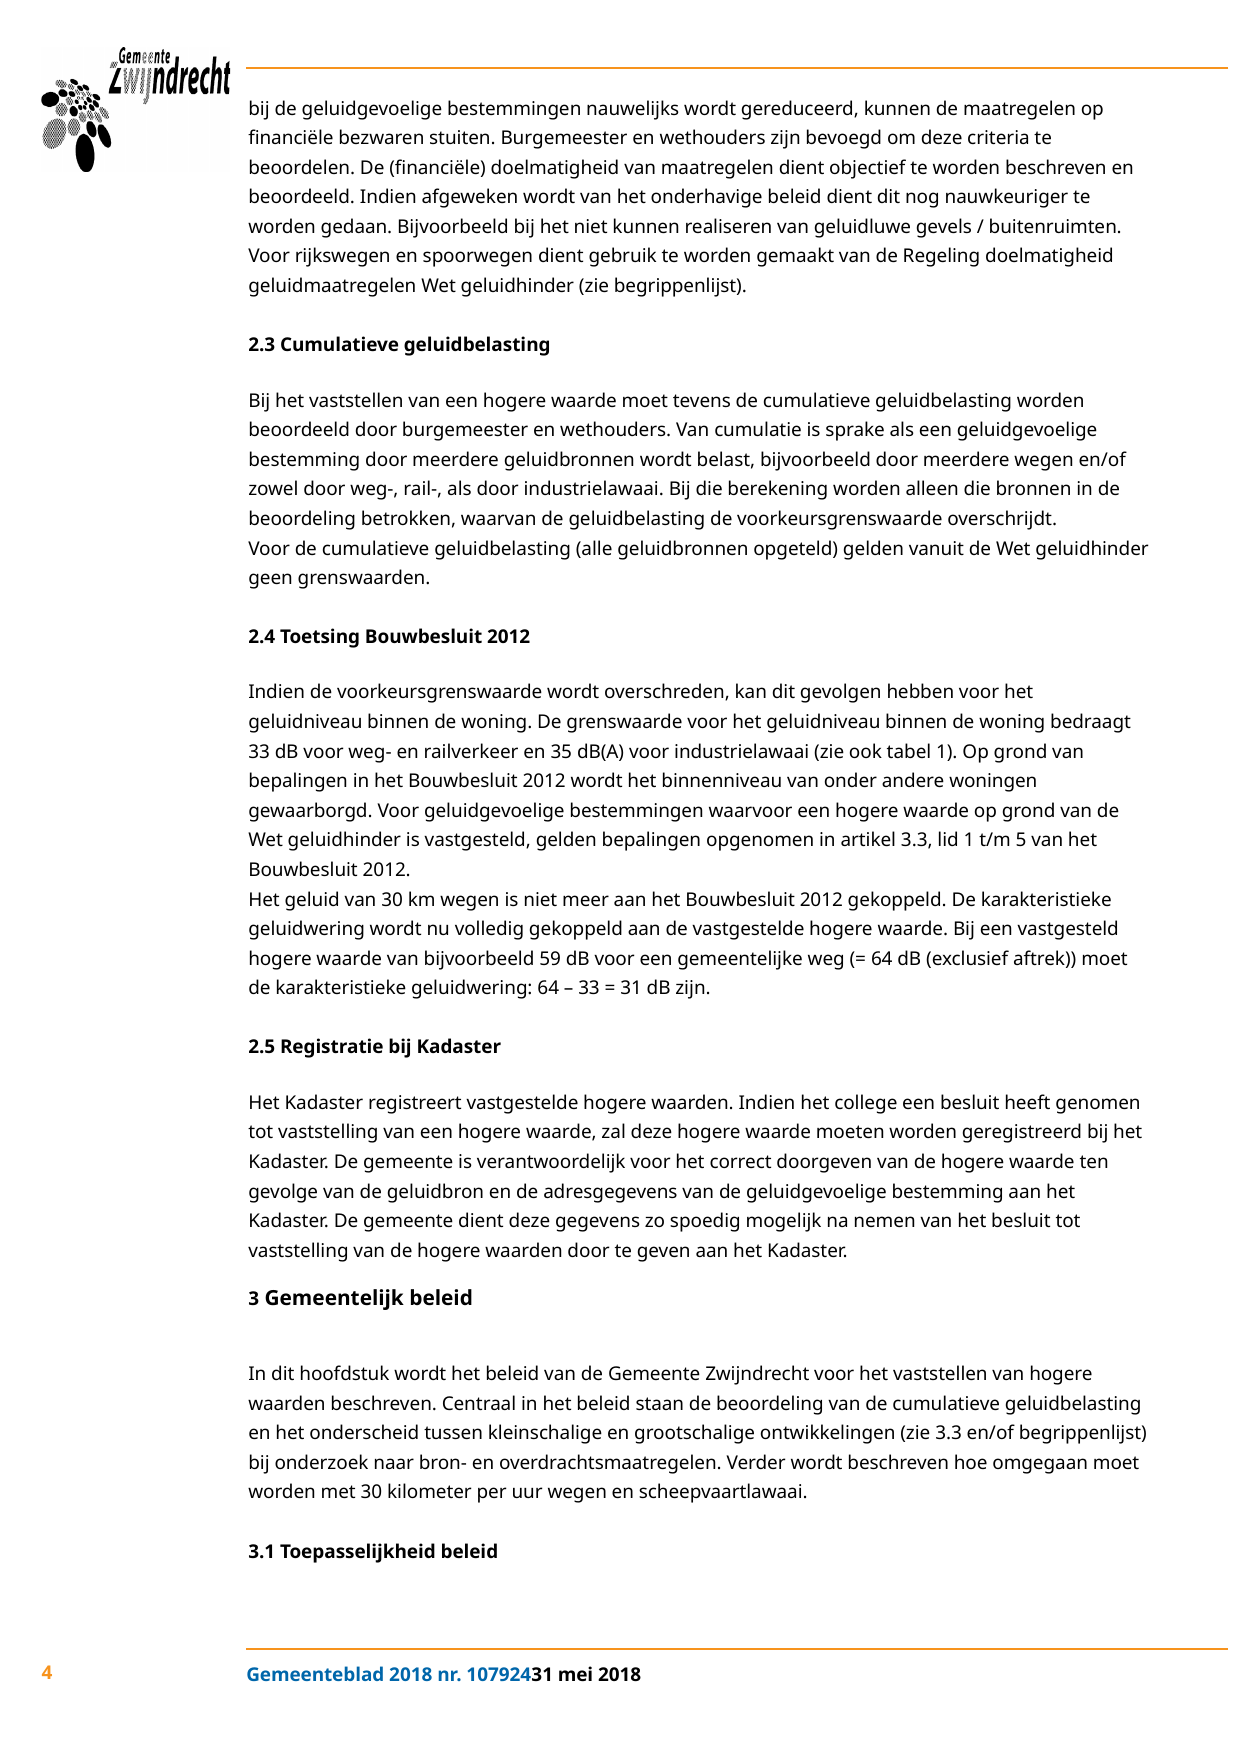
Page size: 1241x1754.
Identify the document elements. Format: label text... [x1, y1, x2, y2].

text Voor de cumulatieve geluidbelasting (alle geluidbronnen opgeteld) gelden vanuit de Wet geluidhinder geen grenswaarden. [248, 535, 1152, 590]
picture [41, 47, 231, 172]
text Het Kadaster registreert vastgestelde hogere waarden. Indien het college een besluit heeft genomen tot vaststelling van een hogere waarde, zal deze hogere waarde moeten worden geregistreerd bij het Kadaster. De gemeente is verantwoordelijk voor het correct doorgeven van de hogere waarde ten gevolge van de geluidbron en de adresgegevens van de geluidgevoelige bestemming aan het Kadaster. De gemeente dient deze gegevens zo spoedig mogelijk na nemen van het besluit tot vaststelling van de hogere waarden door te geven aan het Kadaster. [248, 1089, 1152, 1263]
text 2.3 Cumulatieve geluidbelasting [248, 331, 1152, 357]
text 3 Gemeentelijk beleid [248, 1283, 1152, 1311]
text Bij het vaststellen van een hogere waarde moet tevens de cumulatieve geluidbelasting worden beoordeeld door burgemeester en wethouders. Van cumulatie is sprake als een geluidgevoelige bestemming door meerdere geluidbronnen wordt belast, bijvoorbeeld door meerdere wegen en/of zowel door weg-, rail-, als door industrielawaai. Bij die berekening worden alleen die bronnen in de beoordeling betrokken, waarvan de geluidbelasting de voorkeursgrenswaarde overschrijdt. [248, 387, 1152, 531]
text 2.5 Registratie bij Kadaster [248, 1034, 1152, 1059]
text 3.1 Toepasselijkheid beleid [248, 1538, 1152, 1563]
text Voor rijkswegen en spoorwegen dient gebruik te worden gemaakt van de Regeling doelmatigheid geluidmaatregelen Wet geluidhinder (zie begrippenlijst). [248, 243, 1152, 298]
text In dit hoofdstuk wordt het beleid van de Gemeente Zwijndrecht voor het vaststellen van hogere waarden beschreven. Centraal in het beleid staan de beoordeling van de cumulatieve geluidbelasting en het onderscheid tussen kleinschalige en grootschalige ontwikkelingen (zie 3.3 en/of begrippenlijst) bij onderzoek naar bron- en overdrachtsmaatregelen. Verder wordt beschreven hoe omgegaan moet worden met 30 kilometer per uur wegen en scheepvaartlawaai. [248, 1360, 1152, 1504]
text 2.4 Toetsing Bouwbesluit 2012 [248, 623, 1152, 649]
text Indien de voorkeursgrenswaarde wordt overschreden, kan dit gevolgen hebben voor het geluidniveau binnen de woning. De grenswaarde voor het geluidniveau binnen de woning bedraagt 33 dB voor weg- en railverkeer en 35 dB(A) voor industrielawaai (zie ook tabel 1). Op grond van bepalingen in het Bouwbesluit 2012 wordt het binnenniveau van onder andere woningen gewaarborgd. Voor geluidgevoelige bestemmingen waarvoor een hogere waarde op grond van de Wet geluidhinder is vastgesteld, gelden bepalingen opgenomen in artikel 3.3, lid 1 t/m 5 van het Bouwbesluit 2012. [248, 679, 1152, 882]
text Het geluid van 30 km wegen is niet meer aan het Bouwbesluit 2012 gekoppeld. De karakteristieke geluidwering wordt nu volledig gekoppeld aan de vastgestelde hogere waarde. Bij een vastgesteld hogere waarde van bijvoorbeeld 59 dB voor een gemeentelijke weg (= 64 dB (exclusief aftrek)) moet de karakteristieke geluidwering: 64 – 33 = 31 dB zijn. [248, 886, 1152, 1000]
text bij de geluidgevoelige bestemmingen nauwelijks wordt gereduceerd, kunnen de maatregelen op financiële bezwaren stuiten. Burgemeester en wethouders zijn bevoegd om deze criteria te beoordelen. De (financiële) doelmatigheid van maatregelen dient objectief te worden beschreven en beoordeeld. Indien afgeweken wordt van het onderhavige beleid dient dit nog nauwkeuriger te worden gedaan. Bijvoorbeeld bij het niet kunnen realiseren van geluidluwe gevels / buitenruimten. [248, 95, 1152, 239]
